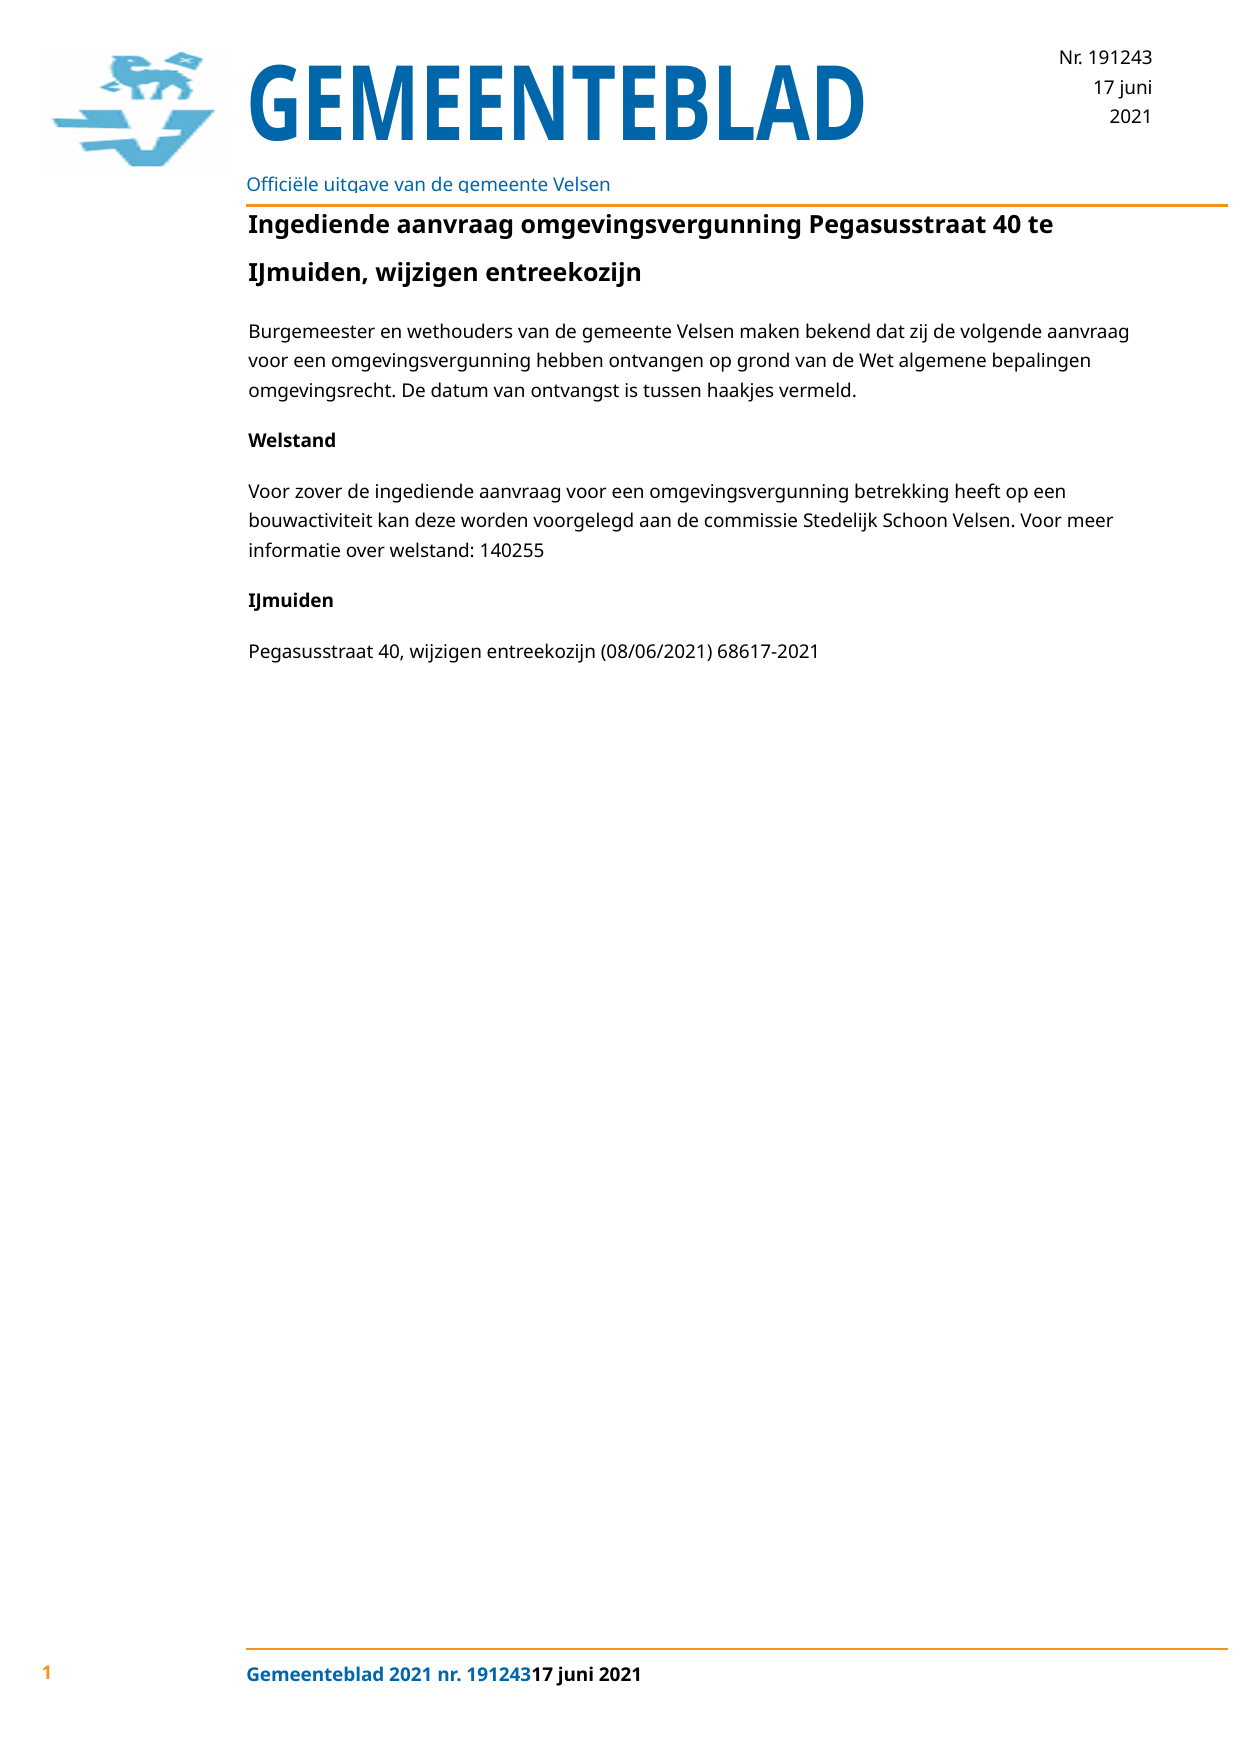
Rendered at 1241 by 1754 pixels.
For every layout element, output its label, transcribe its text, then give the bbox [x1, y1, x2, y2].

text Voor zover de ingediende aanvraag voor een omgevingsvergunning betrekking heeft op een bouwactiviteit kan deze worden voorgelegd aan de commissie Stedelijk Schoon Velsen. Voor meer informatie over welstand: 140255 [248, 478, 1152, 563]
text Ingediende aanvraag omgevingsvergunning Pegasusstraat 40 te IJmuiden, wijzigen entreekozijn [248, 207, 1152, 288]
text Burgemeester en wethouders van de gemeente Velsen maken bekend dat zij de volgende aanvraag voor een omgevingsvergunning hebben ontvangen op grond van de Wet algemene bepalingen omgevingsrecht. De datum van ontvangst is tussen haakjes vermeld. [248, 318, 1152, 403]
text IJmuiden [248, 587, 1152, 613]
picture [41, 47, 231, 172]
text Welstand [248, 427, 1152, 453]
text Pegasusstraat 40, wijzigen entreekozijn (08/06/2021) 68617-2021 [248, 638, 1152, 664]
